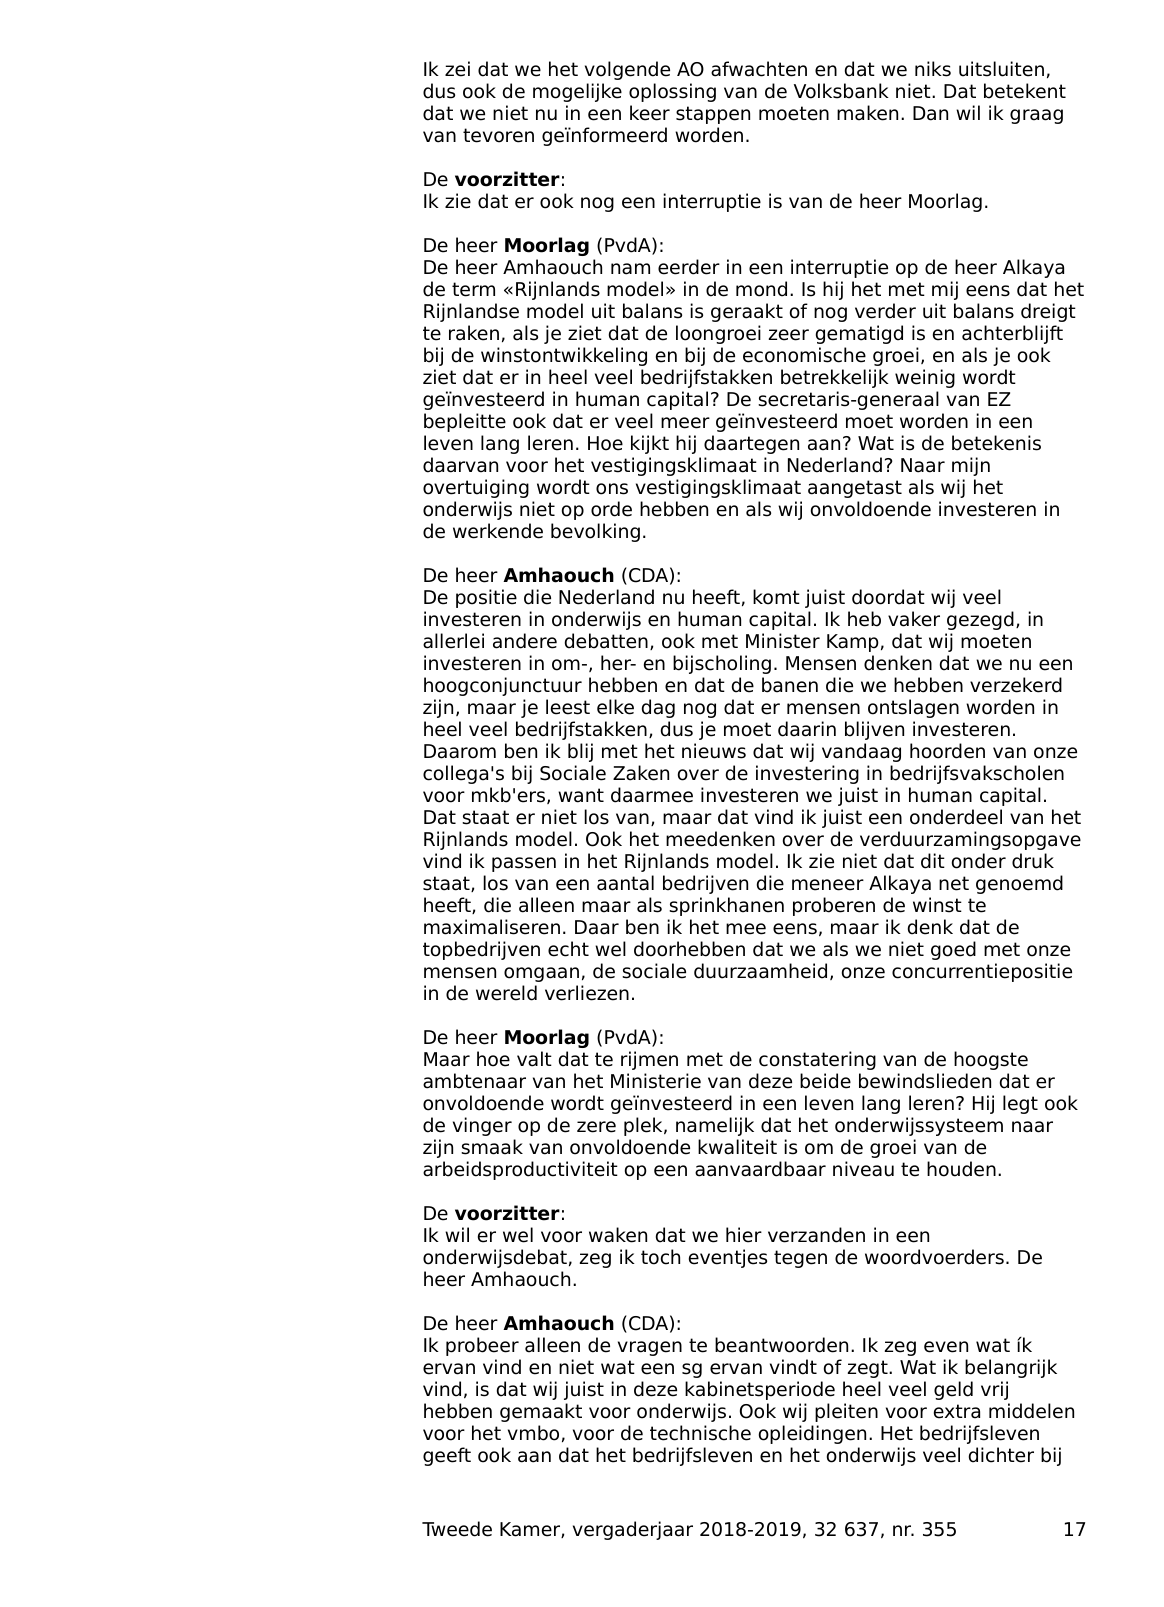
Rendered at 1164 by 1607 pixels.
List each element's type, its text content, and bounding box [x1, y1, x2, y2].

text De heer Moorlag (PvdA): [422, 1027, 1087, 1049]
text De voorzitter: [422, 1203, 1087, 1225]
text De heer Amhaouch (CDA): [422, 565, 1087, 587]
text Ik wil er wel voor waken dat we hier verzanden in een onderwijsdebat, zeg ik toch eventjes tegen de woordvoerders. De heer Amhaouch. [422, 1225, 1087, 1291]
text Maar hoe valt dat te rijmen met de constatering van de hoogste ambtenaar van het Ministerie van deze beide bewindslieden dat er onvoldoende wordt geïnvesteerd in een leven lang leren? Hij legt ook de vinger op de zere plek, namelijk dat het onderwijssysteem naar zijn smaak van onvoldoende kwaliteit is om de groei van de arbeidsproductiviteit op een aanvaardbaar niveau te houden. [422, 1049, 1087, 1181]
text Ik zei dat we het volgende AO afwachten en dat we niks uitsluiten, dus ook de mogelijke oplossing van de Volksbank niet. Dat betekent dat we niet nu in een keer stappen moeten maken. Dan wil ik graag van tevoren geïnformeerd worden. [422, 59, 1087, 147]
text De heer Amhaouch nam eerder in een interruptie op de heer Alkaya de term «Rijnlands model» in de mond. Is hij het met mij eens dat het Rijnlandse model uit balans is geraakt of nog verder uit balans dreigt te raken, als je ziet dat de loongroei zeer gematigd is en achterblijft bij de winstontwikkeling en bij de economische groei, en als je ook ziet dat er in heel veel bedrijfstakken betrekkelijk weinig wordt geïnvesteerd in human capital? De secretaris-generaal van EZ bepleitte ook dat er veel meer geïnvesteerd moet worden in een leven lang leren. Hoe kijkt hij daartegen aan? Wat is de betekenis daarvan voor het vestigingsklimaat in Nederland? Naar mijn overtuiging wordt ons vestigingsklimaat aangetast als wij het onderwijs niet op orde hebben en als wij onvoldoende investeren in de werkende bevolking. [422, 257, 1087, 543]
text De positie die Nederland nu heeft, komt juist doordat wij veel investeren in onderwijs en human capital. Ik heb vaker gezegd, in allerlei andere debatten, ook met Minister Kamp, dat wij moeten investeren in om-, her- en bijscholing. Mensen denken dat we nu een hoogconjunctuur hebben en dat de banen die we hebben verzekerd zijn, maar je leest elke dag nog dat er mensen ontslagen worden in heel veel bedrijfstakken, dus je moet daarin blijven investeren. Daarom ben ik blij met het nieuws dat wij vandaag hoorden van onze collega's bij Sociale Zaken over de investering in bedrijfsvakscholen voor mkb'ers, want daarmee investeren we juist in human capital. Dat staat er niet los van, maar dat vind ik juist een onderdeel van het Rijnlands model. Ook het meedenken over de verduurzamingsopgave vind ik passen in het Rijnlands model. Ik zie niet dat dit onder druk staat, los van een aantal bedrijven die meneer Alkaya net genoemd heeft, die alleen maar als sprinkhanen proberen de winst te maximaliseren. Daar ben ik het mee eens, maar ik denk dat de topbedrijven echt wel doorhebben dat we als we niet goed met onze mensen omgaan, de sociale duurzaamheid, onze concurrentiepositie in de wereld verliezen. [422, 587, 1087, 1005]
text De heer Amhaouch (CDA): [422, 1313, 1087, 1335]
text De heer Moorlag (PvdA): [422, 235, 1087, 257]
text Ik zie dat er ook nog een interruptie is van de heer Moorlag. [422, 191, 1087, 213]
text Ik probeer alleen de vragen te beantwoorden. Ik zeg even wat ík ervan vind en niet wat een sg ervan vindt of zegt. Wat ik belangrijk vind, is dat wij juist in deze kabinetsperiode heel veel geld vrij hebben gemaakt voor onderwijs. Ook wij pleiten voor extra middelen voor het vmbo, voor de technische opleidingen. Het bedrijfsleven geeft ook aan dat het bedrijfsleven en het onderwijs veel dichter bij [422, 1335, 1087, 1467]
text De voorzitter: [422, 169, 1087, 191]
